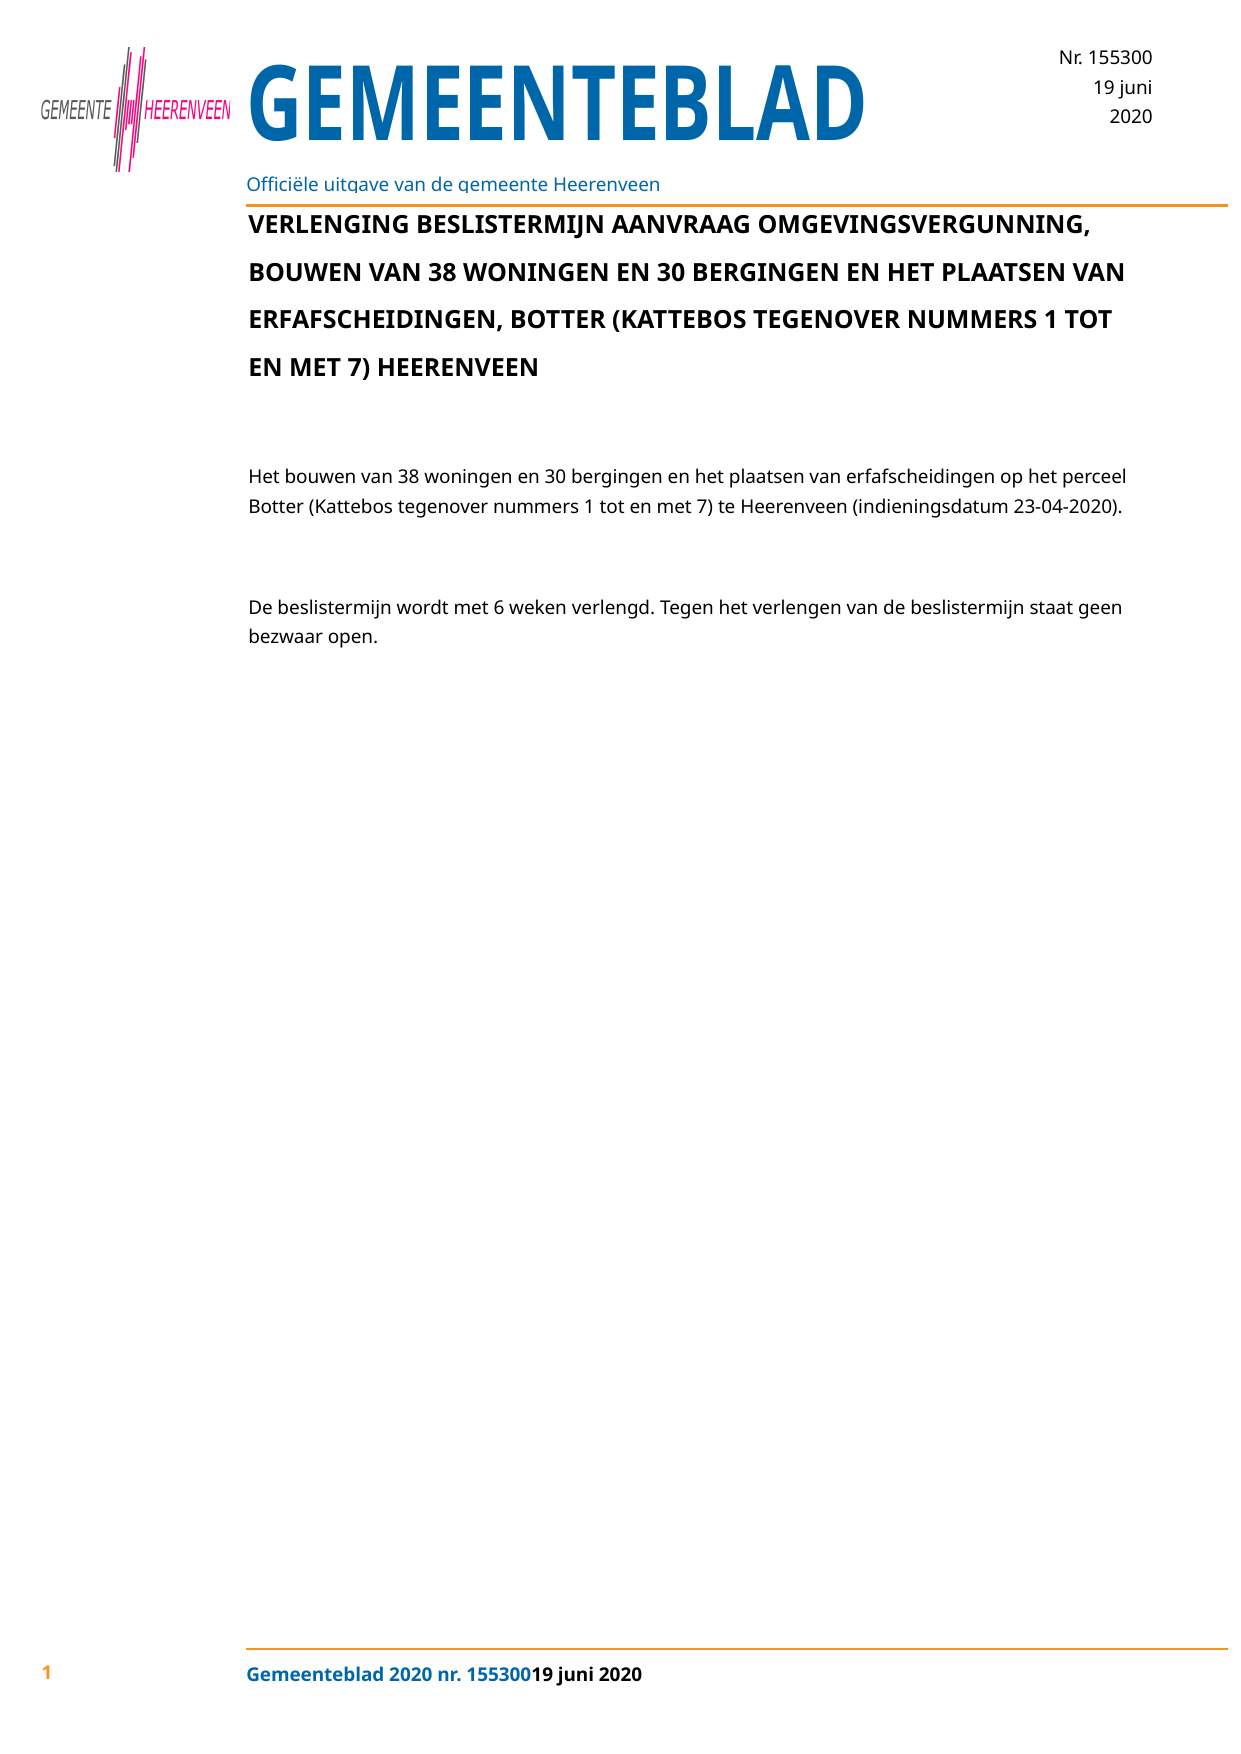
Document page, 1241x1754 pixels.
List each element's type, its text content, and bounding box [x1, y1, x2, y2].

text De beslistermijn wordt met 6 weken verlengd. Tegen het verlengen van de beslistermijn staat geen bezwaar open. [248, 594, 1152, 649]
picture [41, 47, 231, 172]
text Het bouwen van 38 woningen en 30 bergingen en het plaatsen van erfafscheidingen op het perceel Botter (Kattebos tegenover nummers 1 tot en met 7) te Heerenveen (indieningsdatum 23-04-2020). [248, 463, 1152, 519]
text VERLENGING BESLISTERMIJN AANVRAAG OMGEVINGSVERGUNNING, BOUWEN VAN 38 WONINGEN EN 30 BERGINGEN EN HET PLAATSEN VAN ERFAFSCHEIDINGEN, BOTTER (KATTEBOS TEGENOVER NUMMERS 1 TOT EN MET 7) HEERENVEEN [248, 207, 1152, 384]
